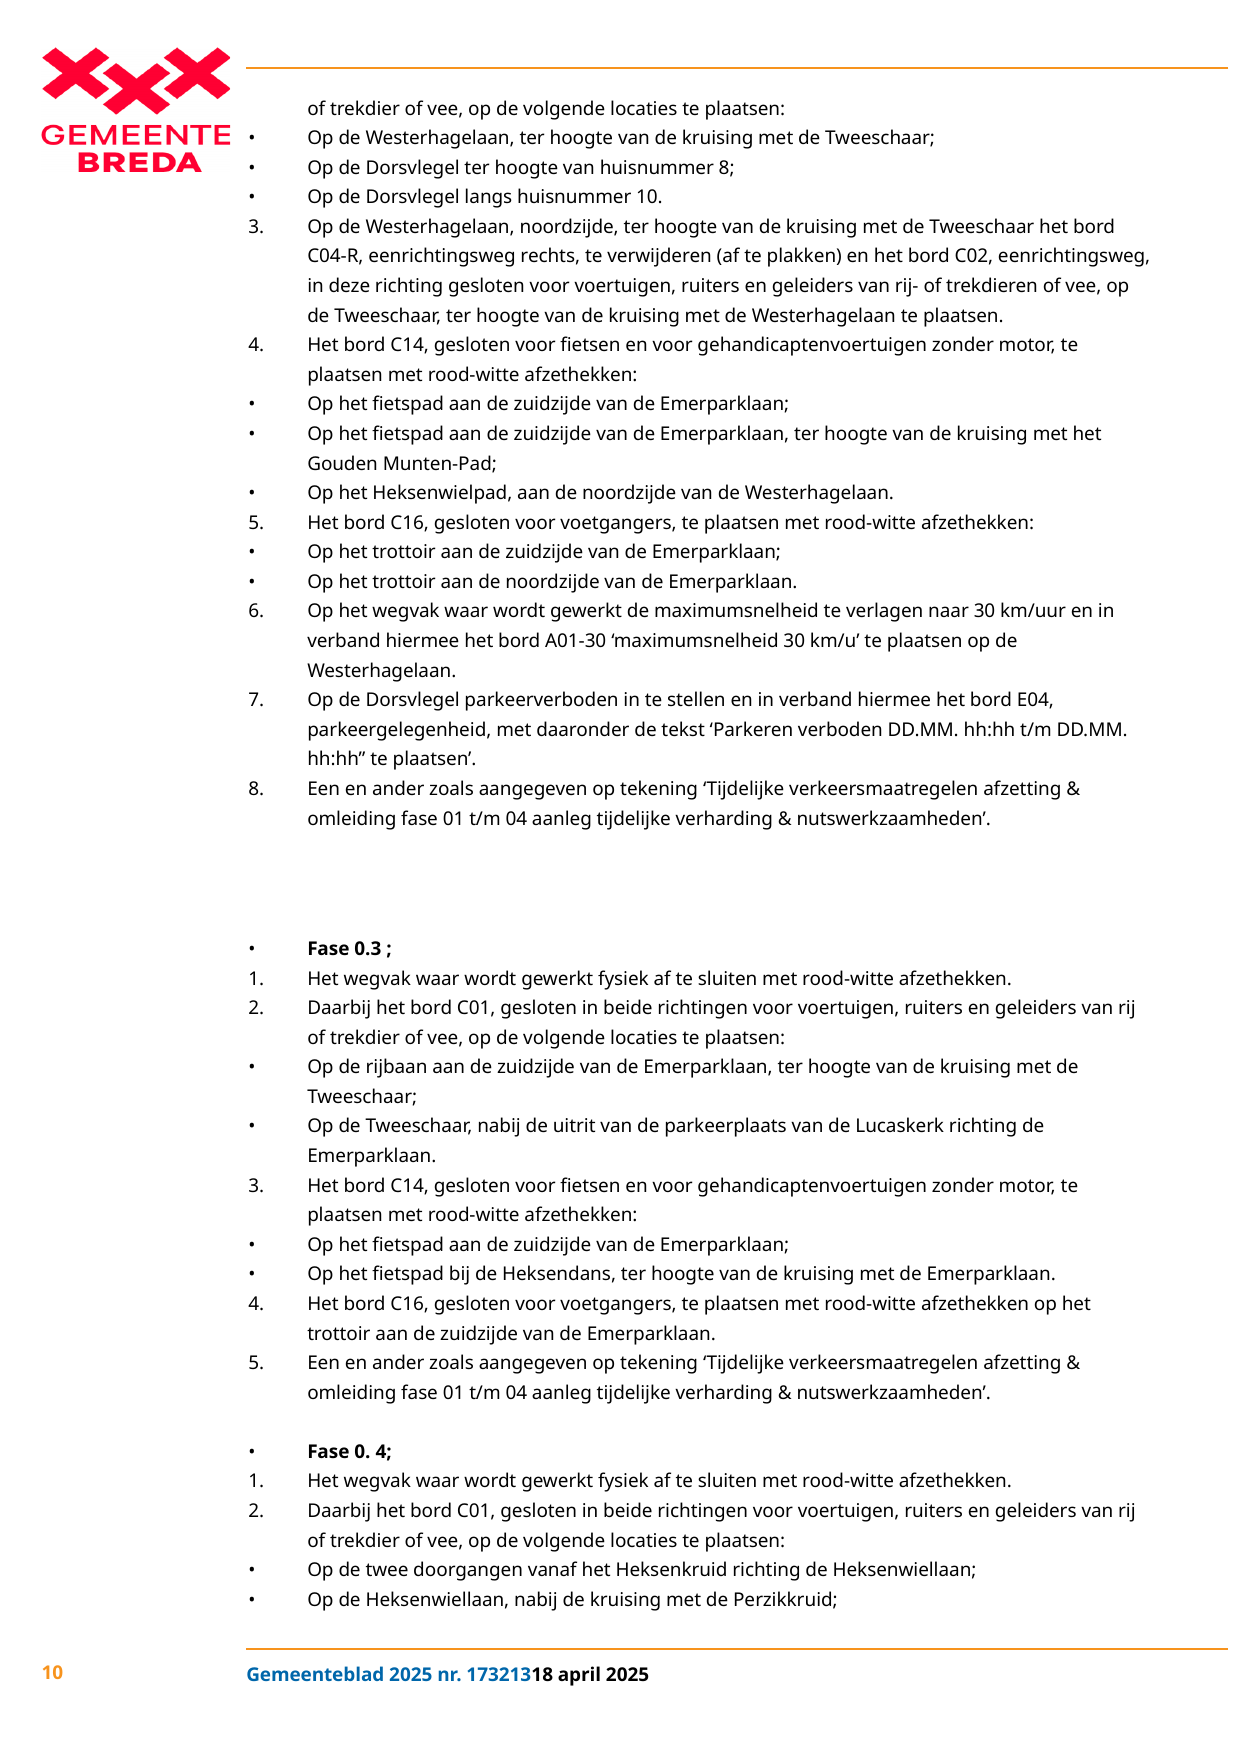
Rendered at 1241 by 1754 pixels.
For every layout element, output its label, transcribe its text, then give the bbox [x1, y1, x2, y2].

list Daarbij het bord C01, gesloten in beide richtingen voor voertuigen, ruiters en geleiders van rij of trekdier of vee, op de volgende locaties te plaatsen: [248, 994, 1152, 1050]
list Op de Heksenwiellaan, nabij de kruising met de Perzikkruid; [248, 1586, 1152, 1612]
list Een en ander zoals aangegeven op tekening ‘Tijdelijke verkeersmaatregelen afzetting & omleiding fase 01 t/m 04 aanleg tijdelijke verharding & nutswerkzaamheden’. [248, 1349, 1152, 1405]
list of trekdier of vee, op de volgende locaties te plaatsen: [248, 95, 1152, 121]
list Op de Tweeschaar, nabij de uitrit van de parkeerplaats van de Lucaskerk richting de Emerparklaan. [248, 1113, 1152, 1168]
list Op de twee doorgangen vanaf het Heksenkruid richting de Heksenwiellaan; [248, 1556, 1152, 1582]
list Op de rijbaan aan de zuidzijde van de Emerparklaan, ter hoogte van de kruising met de Tweeschaar; [248, 1053, 1152, 1109]
list Daarbij het bord C01, gesloten in beide richtingen voor voertuigen, ruiters en geleiders van rij of trekdier of vee, op de volgende locaties te plaatsen: [248, 1497, 1152, 1553]
list Op het fietspad aan de zuidzijde van de Emerparklaan; [248, 391, 1152, 416]
list Op het fietspad aan de zuidzijde van de Emerparklaan; [248, 1231, 1152, 1257]
list Het wegvak waar wordt gewerkt fysiek af te sluiten met rood-witte afzethekken. [248, 1468, 1152, 1493]
list Het bord C14, gesloten voor fietsen en voor gehandicaptenvoertuigen zonder motor, te plaatsen met rood-witte afzethekken: [248, 331, 1152, 387]
list Fase 0.3 ; [248, 935, 1152, 961]
list Een en ander zoals aangegeven op tekening ‘Tijdelijke verkeersmaatregelen afzetting & omleiding fase 01 t/m 04 aanleg tijdelijke verharding & nutswerkzaamheden’. [248, 775, 1152, 831]
list Op de Dorsvlegel parkeerverboden in te stellen en in verband hiermee het bord E04, parkeergelegenheid, met daaronder de tekst ‘Parkeren verboden DD.MM. hh:hh t/m DD.MM. hh:hh” te plaatsen’. [248, 686, 1152, 771]
list Op de Dorsvlegel ter hoogte van huisnummer 8; [248, 154, 1152, 180]
list Op het trottoir aan de zuidzijde van de Emerparklaan; [248, 538, 1152, 564]
list Het bord C14, gesloten voor fietsen en voor gehandicaptenvoertuigen zonder motor, te plaatsen met rood-witte afzethekken: [248, 1172, 1152, 1227]
list Op het wegvak waar wordt gewerkt de maximumsnelheid te verlagen naar 30 km/uur en in verband hiermee het bord A01-30 ‘maximumsnelheid 30 km/u’ te plaatsen op de Westerhagelaan. [248, 598, 1152, 683]
list Fase 0. 4; [248, 1438, 1152, 1464]
list Op het trottoir aan de noordzijde van de Emerparklaan. [248, 568, 1152, 594]
list Het wegvak waar wordt gewerkt fysiek af te sluiten met rood-witte afzethekken. [248, 965, 1152, 991]
list Op de Westerhagelaan, noordzijde, ter hoogte van de kruising met de Tweeschaar het bord C04-R, eenrichtingsweg rechts, te verwijderen (af te plakken) en het bord C02, eenrichtingsweg, in deze richting gesloten voor voertuigen, ruiters en geleiders van rij- of trekdieren of vee, op de Tweeschaar, ter hoogte van de kruising met de Westerhagelaan te plaatsen. [248, 213, 1152, 328]
list Op de Westerhagelaan, ter hoogte van de kruising met de Tweeschaar; [248, 124, 1152, 150]
list Op het Heksenwielpad, aan de noordzijde van de Westerhagelaan. [248, 479, 1152, 505]
list Het bord C16, gesloten voor voetgangers, te plaatsen met rood-witte afzethekken op het trottoir aan de zuidzijde van de Emerparklaan. [248, 1290, 1152, 1346]
list Het bord C16, gesloten voor voetgangers, te plaatsen met rood-witte afzethekken: [248, 509, 1152, 535]
list Op het fietspad bij de Heksendans, ter hoogte van de kruising met de Emerparklaan. [248, 1261, 1152, 1286]
list Op het fietspad aan de zuidzijde van de Emerparklaan, ter hoogte van de kruising met het Gouden Munten-Pad; [248, 420, 1152, 476]
list Op de Dorsvlegel langs huisnummer 10. [248, 183, 1152, 209]
picture [41, 47, 231, 172]
